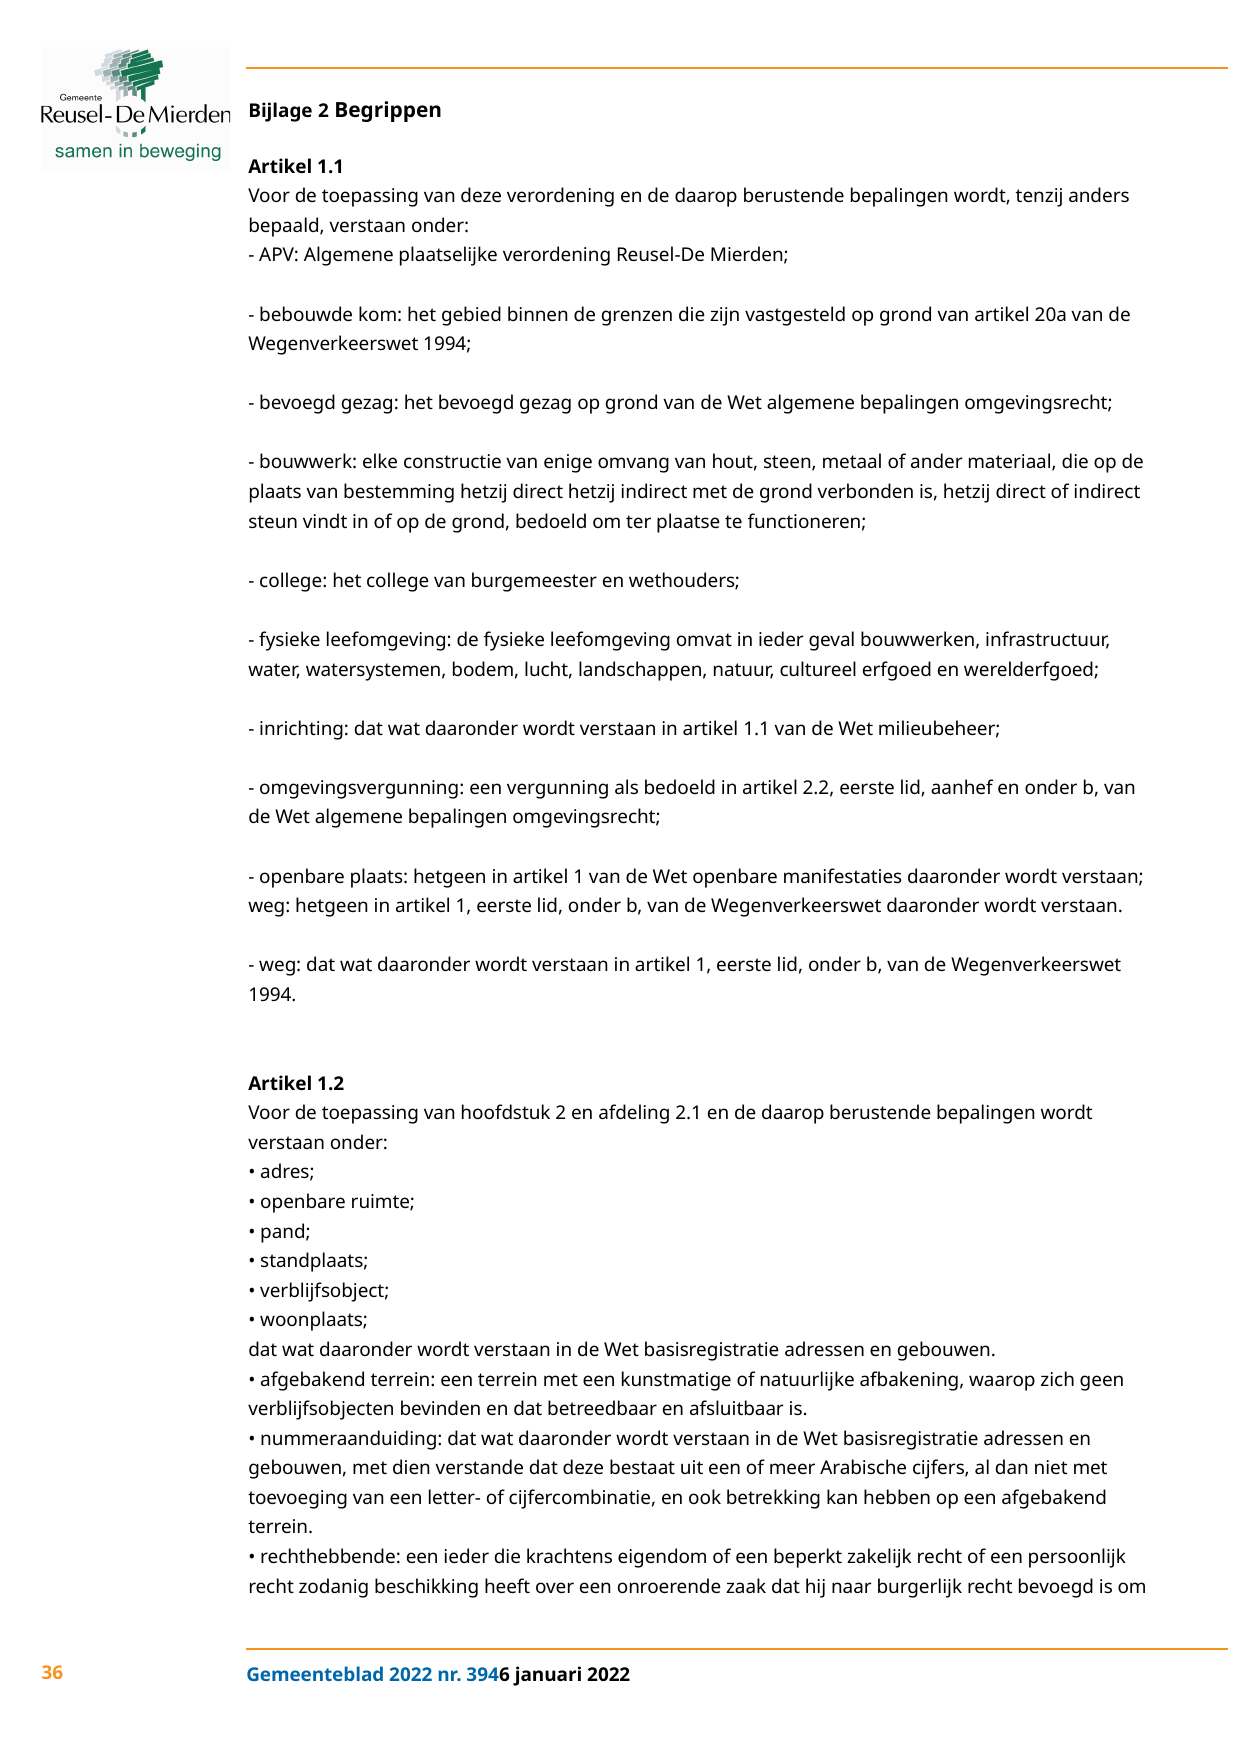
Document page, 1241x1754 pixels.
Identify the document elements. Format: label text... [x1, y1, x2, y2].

text - APV: Algemene plaatselijke verordening Reusel-De Mierden; [248, 242, 1152, 267]
text - bevoegd gezag: het bevoegd gezag op grond van de Wet algemene bepalingen omgevingsrecht; [248, 389, 1152, 415]
text • rechthebbende: een ieder die krachtens eigendom of een beperkt zakelijk recht of een persoonlijk recht zodanig beschikking heeft over een onroerende zaak dat hij naar burgerlijk recht bevoegd is om [248, 1543, 1152, 1599]
text - omgevingsvergunning: een vergunning als bedoeld in artikel 2.2, eerste lid, aanhef en onder b, van de Wet algemene bepalingen omgevingsrecht; [248, 774, 1152, 829]
text Voor de toepassing van hoofdstuk 2 en afdeling 2.1 en de daarop berustende bepalingen wordt verstaan onder: [248, 1099, 1152, 1155]
text • openbare ruimte; [248, 1188, 1152, 1214]
text - college: het college van burgemeester en wethouders; [248, 567, 1152, 593]
text Artikel 1.1 [248, 153, 1152, 179]
text • adres; [248, 1159, 1152, 1184]
text - openbare plaats: hetgeen in artikel 1 van de Wet openbare manifestaties daaronder wordt verstaan; weg: hetgeen in artikel 1, eerste lid, onder b, van de Wegenverkeerswet daaronder wordt verstaan. [248, 863, 1152, 918]
text • standplaats; [248, 1247, 1152, 1273]
text - bouwwerk: elke constructie van enige omvang van hout, steen, metaal of ander materiaal, die op de plaats van bestemming hetzij direct hetzij indirect met de grond verbonden is, hetzij direct of indirect steun vindt in of op de grond, bedoeld om ter plaatse te functioneren; [248, 449, 1152, 534]
text - bebouwde kom: het gebied binnen de grenzen die zijn vastgesteld op grond van artikel 20a van de Wegenverkeerswet 1994; [248, 301, 1152, 356]
text - inrichting: dat wat daaronder wordt verstaan in artikel 1.1 van de Wet milieubeheer; [248, 715, 1152, 741]
text • woonplaats; [248, 1307, 1152, 1332]
text • pand; [248, 1218, 1152, 1244]
text • afgebakend terrein: een terrein met een kunstmatige of natuurlijke afbakening, waarop zich geen verblijfsobjecten bevinden en dat betreedbaar en afsluitbaar is. [248, 1366, 1152, 1421]
text Bijlage 2 Begrippen [248, 95, 1152, 123]
text • verblijfsobject; [248, 1277, 1152, 1303]
text dat wat daaronder wordt verstaan in de Wet basisregistratie adressen en gebouwen. [248, 1336, 1152, 1362]
text Voor de toepassing van deze verordening en de daarop berustende bepalingen wordt, tenzij anders bepaald, verstaan onder: [248, 182, 1152, 238]
text Artikel 1.2 [248, 1070, 1152, 1096]
text • nummeraanduiding: dat wat daaronder wordt verstaan in de Wet basisregistratie adressen en gebouwen, met dien verstande dat deze bestaat uit een of meer Arabische cijfers, al dan niet met toevoeging van een letter- of cijfercombinatie, en ook betrekking kan hebben op een afgebakend terrein. [248, 1425, 1152, 1539]
picture [41, 47, 231, 172]
text - weg: dat wat daaronder wordt verstaan in artikel 1, eerste lid, onder b, van de Wegenverkeerswet 1994. [248, 952, 1152, 1007]
text - fysieke leefomgeving: de fysieke leefomgeving omvat in ieder geval bouwwerken, infrastructuur, water, watersystemen, bodem, lucht, landschappen, natuur, cultureel erfgoed en werelderfgoed; [248, 626, 1152, 682]
